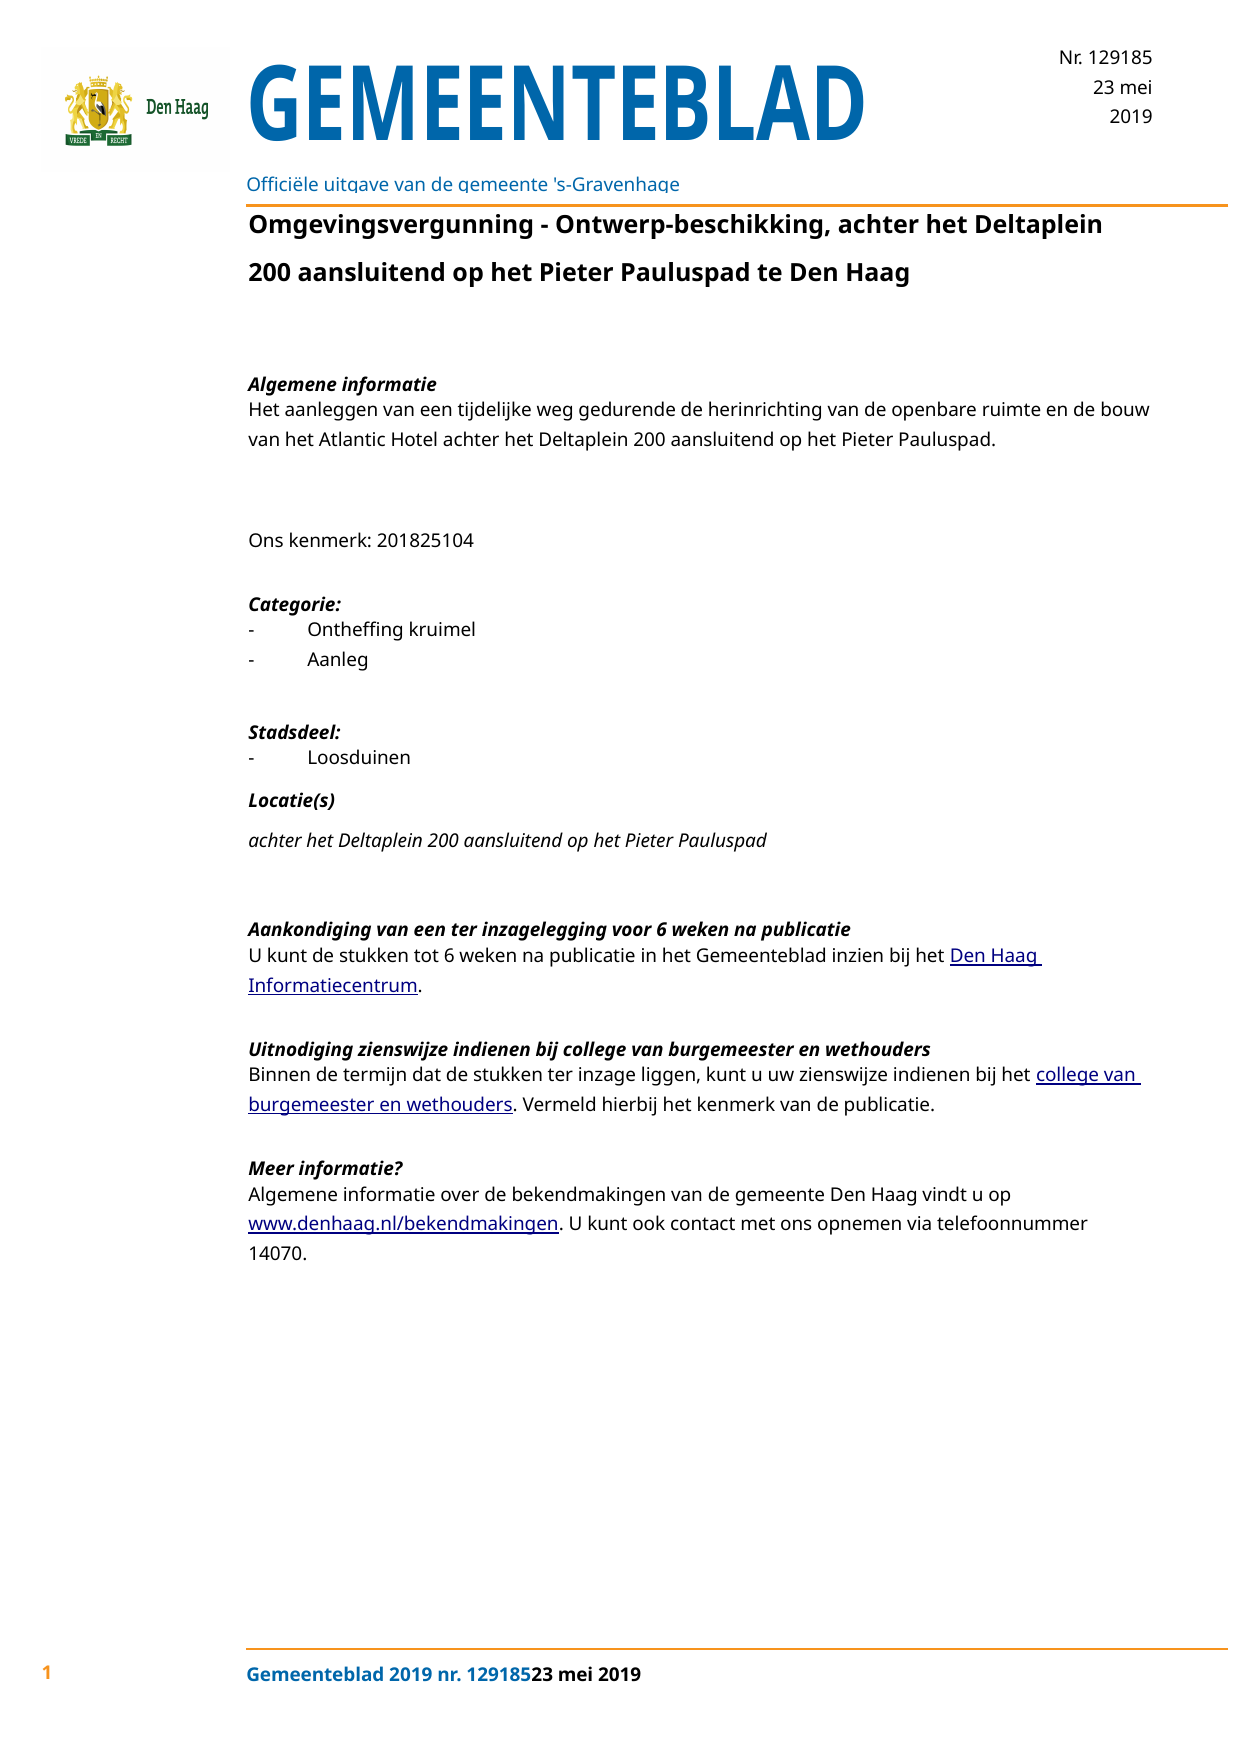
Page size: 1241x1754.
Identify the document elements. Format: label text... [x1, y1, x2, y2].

text Uitnodiging zienswijze indienen bij college van burgemeester en wethouders [248, 1036, 1152, 1062]
picture [41, 47, 231, 172]
list Aanleg [248, 646, 1152, 672]
text Het aanleggen van een tijdelijke weg gedurende de herinrichting van de openbare ruimte en de bouw van het Atlantic Hotel achter het Deltaplein 200 aansluitend op het Pieter Pauluspad. [248, 396, 1152, 452]
text Categorie: [248, 591, 1152, 617]
text Binnen de termijn dat de stukken ter inzage liggen, kunt u uw zienswijze indienen bij het college van burgemeester en wethouders. Vermeld hierbij het kenmerk van de publicatie. [248, 1062, 1152, 1117]
text Algemene informatie [248, 371, 1152, 396]
text Locatie(s) [248, 788, 1152, 813]
text achter het Deltaplein 200 aansluitend op het Pieter Pauluspad [248, 827, 1152, 853]
text Stadsdeel: [248, 719, 1152, 744]
text Ons kenmerk: 201825104 [248, 527, 1152, 553]
text Algemene informatie over de bekendmakingen van de gemeente Den Haag vindt u op www.denhaag.nl/bekendmakingen. U kunt ook contact met ons opnemen via telefoonnummer 14070. [248, 1181, 1152, 1266]
text U kunt de stukken tot 6 weken na publicatie in het Gemeenteblad inzien bij het Den Haag Informatiecentrum. [248, 942, 1152, 998]
list Loosduinen [248, 744, 1152, 770]
text Meer informatie? [248, 1155, 1152, 1181]
text Aankondiging van een ter inzagelegging voor 6 weken na publicatie [248, 917, 1152, 942]
text Omgevingsvergunning - Ontwerp-beschikking, achter het Deltaplein 200 aansluitend op het Pieter Pauluspad te Den Haag [248, 207, 1152, 288]
list Ontheffing kruimel [248, 617, 1152, 642]
